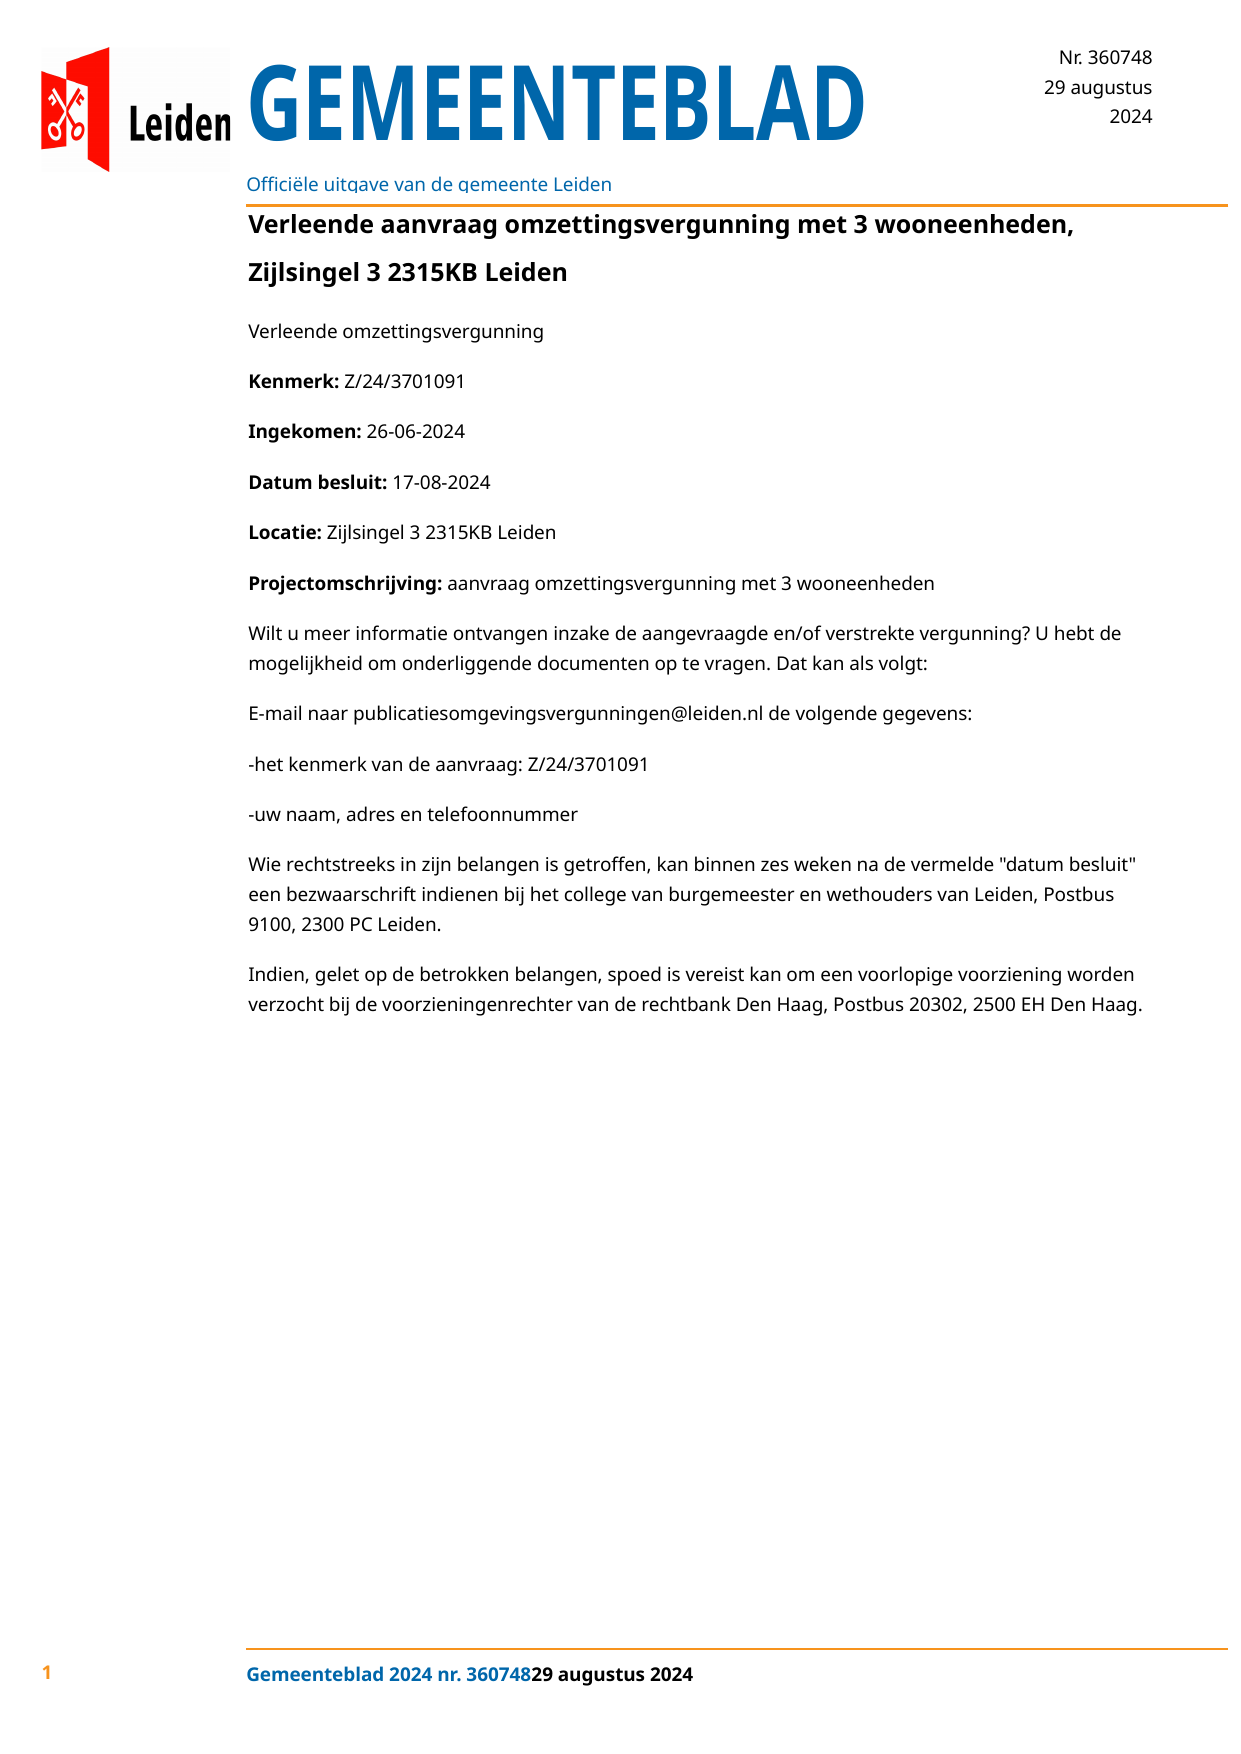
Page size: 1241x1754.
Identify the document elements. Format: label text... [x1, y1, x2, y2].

text E-mail naar publicatiesomgevingsvergunningen@leiden.nl de volgende gegevens: [248, 700, 1152, 726]
text -het kenmerk van de aanvraag: Z/24/3701091 [248, 751, 1152, 777]
text Projectomschrijving: aanvraag omzettingsvergunning met 3 wooneenheden [248, 570, 1152, 596]
picture [41, 47, 231, 172]
text -uw naam, adres en telefoonnummer [248, 801, 1152, 827]
text Wilt u meer informatie ontvangen inzake de aangevraagde en/of verstrekte vergunning? U hebt de mogelijkheid om onderliggende documenten op te vragen. Dat kan als volgt: [248, 620, 1152, 676]
text Wie rechtstreeks in zijn belangen is getroffen, kan binnen zes weken na de vermelde "datum besluit" een bezwaarschrift indienen bij het college van burgemeester en wethouders van Leiden, Postbus 9100, 2300 PC Leiden. [248, 852, 1152, 937]
text Locatie: Zijlsingel 3 2315KB Leiden [248, 519, 1152, 545]
text Indien, gelet op de betrokken belangen, spoed is vereist kan om een voorlopige voorziening worden verzocht bij de voorzieningenrechter van de rechtbank Den Haag, Postbus 20302, 2500 EH Den Haag. [248, 961, 1152, 1017]
text Ingekomen: 26-06-2024 [248, 419, 1152, 444]
text Verleende aanvraag omzettingsvergunning met 3 wooneenheden, Zijlsingel 3 2315KB Leiden [248, 207, 1152, 288]
text Datum besluit: 17-08-2024 [248, 469, 1152, 495]
text Kenmerk: Z/24/3701091 [248, 368, 1152, 394]
text Verleende omzettingsvergunning [248, 318, 1152, 344]
